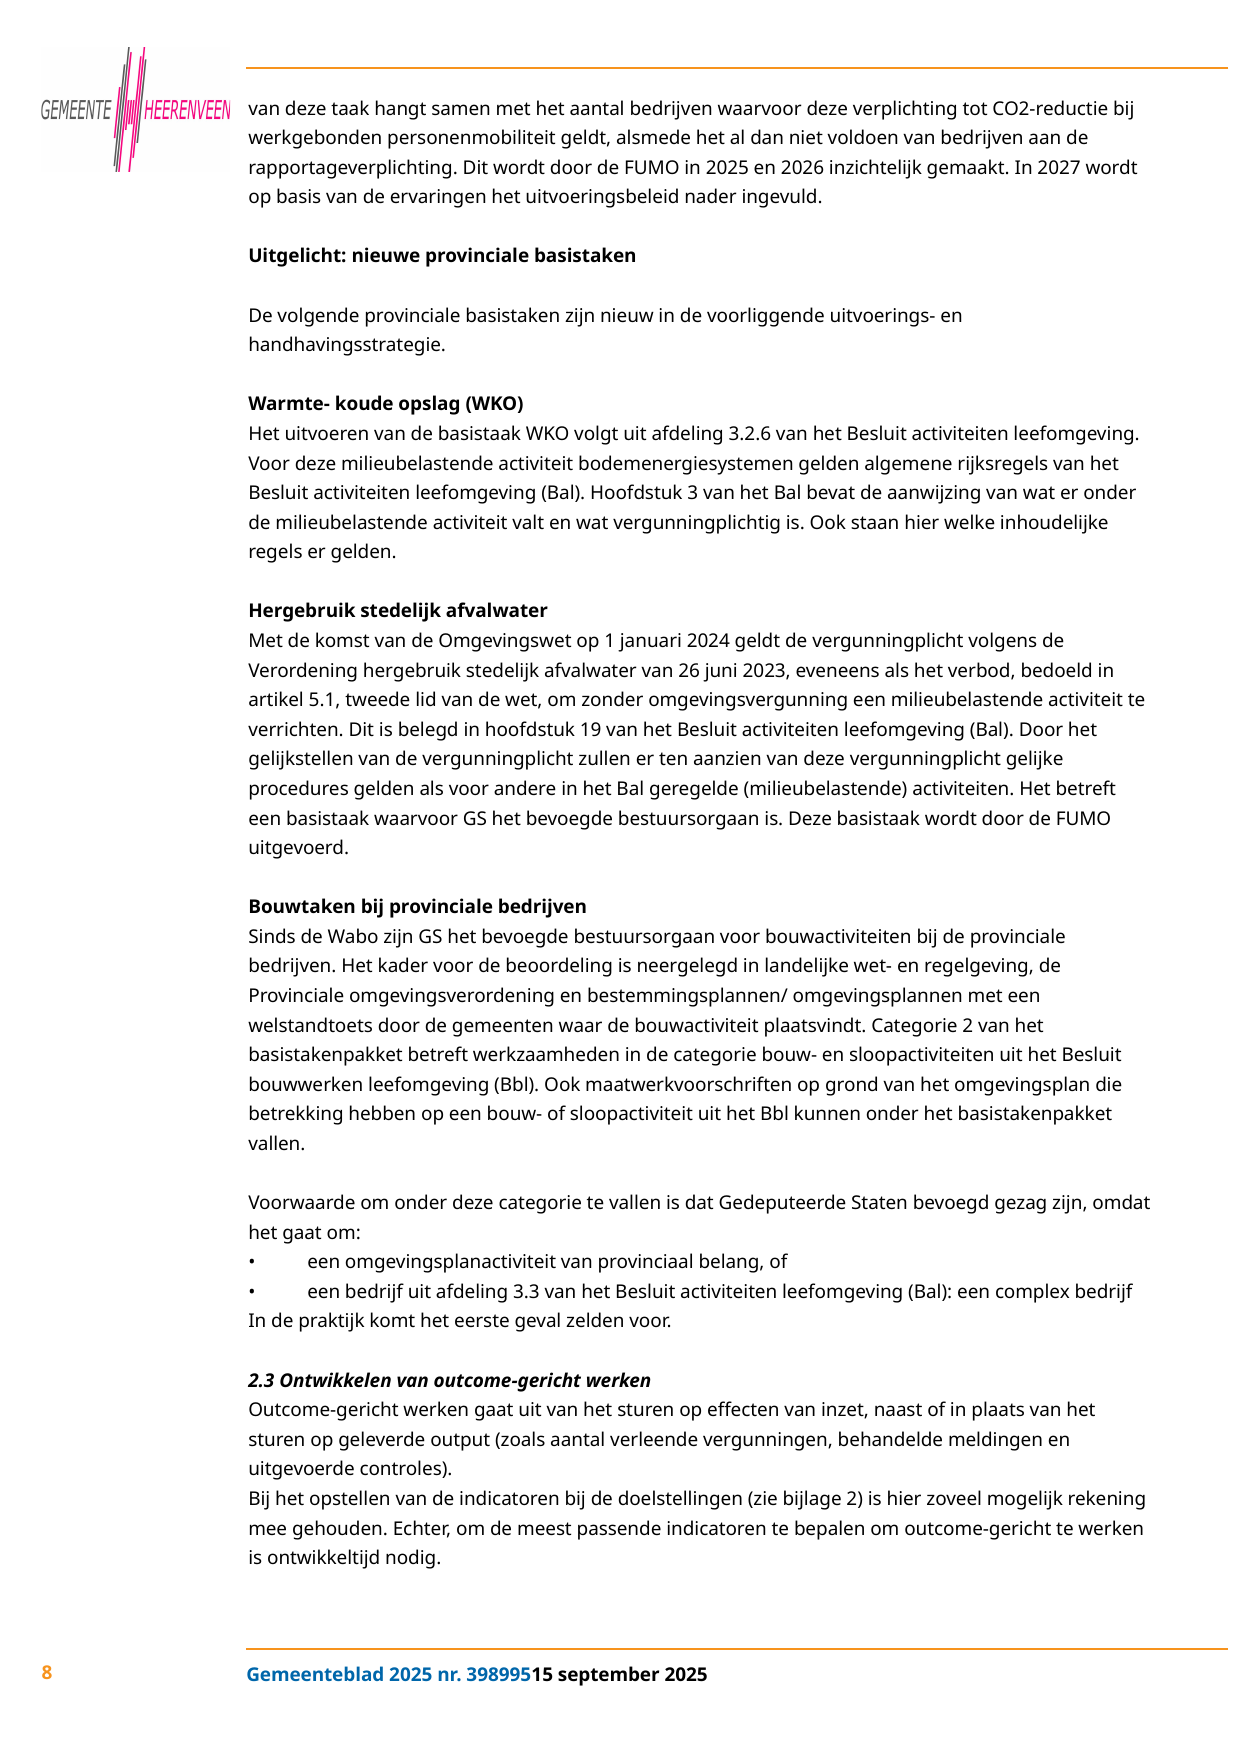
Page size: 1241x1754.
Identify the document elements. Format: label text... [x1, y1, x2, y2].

text Hergebruik stedelijk afvalwater [248, 598, 1152, 623]
text van deze taak hangt samen met het aantal bedrijven waarvoor deze verplichting tot CO2-reductie bij werkgebonden personenmobiliteit geldt, alsmede het al dan niet voldoen van bedrijven aan de rapportageverplichting. Dit wordt door de FUMO in 2025 en 2026 inzichtelijk gemaakt. In 2027 wordt op basis van de ervaringen het uitvoeringsbeleid nader ingevuld. [248, 95, 1152, 209]
text 2.3 Ontwikkelen van outcome-gericht werken [248, 1367, 1152, 1393]
text Met de komst van de Omgevingswet op 1 januari 2024 geldt de vergunningplicht volgens de Verordening hergebruik stedelijk afvalwater van 26 juni 2023, eveneens als het verbod, bedoeld in artikel 5.1, tweede lid van de wet, om zonder omgevingsvergunning een milieubelastende activiteit te verrichten. Dit is belegd in hoofdstuk 19 van het Besluit activiteiten leefomgeving (Bal). Door het gelijkstellen van de vergunningplicht zullen er ten aanzien van deze vergunningplicht gelijke procedures gelden als voor andere in het Bal geregelde (milieubelastende) activiteiten. Het betreft een basistaak waarvoor GS het bevoegde bestuursorgaan is. Deze basistaak wordt door de FUMO uitgevoerd. [248, 627, 1152, 860]
text Bouwtaken bij provinciale bedrijven [248, 893, 1152, 919]
picture [41, 47, 231, 172]
text In de praktijk komt het eerste geval zelden voor. [248, 1308, 1152, 1333]
text Het uitvoeren van de basistaak WKO volgt uit afdeling 3.2.6 van het Besluit activiteiten leefomgeving. Voor deze milieubelastende activiteit bodemenergiesystemen gelden algemene rijksregels van het Besluit activiteiten leefomgeving (Bal). Hoofdstuk 3 van het Bal bevat de aanwijzing van wat er onder de milieubelastende activiteit valt en wat vergunningplichtig is. Ook staan hier welke inhoudelijke regels er gelden. [248, 420, 1152, 564]
text Uitgelicht: nieuwe provinciale basistaken [248, 243, 1152, 268]
text Bij het opstellen van de indicatoren bij de doelstellingen (zie bijlage 2) is hier zoveel mogelijk rekening mee gehouden. Echter, om de meest passende indicatoren te bepalen om outcome-gericht te werken is ontwikkeltijd nodig. [248, 1485, 1152, 1570]
text Outcome-gericht werken gaat uit van het sturen op effecten van inzet, naast of in plaats van het sturen op geleverde output (zoals aantal verleende vergunningen, behandelde meldingen en uitgevoerde controles). [248, 1396, 1152, 1481]
text Warmte- koude opslag (WKO) [248, 391, 1152, 416]
list een bedrijf uit afdeling 3.3 van het Besluit activiteiten leefomgeving (Bal): een complex bedrijf [248, 1278, 1152, 1304]
list een omgevingsplanactiviteit van provinciaal belang, of [248, 1248, 1152, 1274]
text Voorwaarde om onder deze categorie te vallen is dat Gedeputeerde Staten bevoegd gezag zijn, omdat het gaat om: [248, 1189, 1152, 1245]
text Sinds de Wabo zijn GS het bevoegde bestuursorgaan voor bouwactiviteiten bij de provinciale bedrijven. Het kader voor de beoordeling is neergelegd in landelijke wet- en regelgeving, de Provinciale omgevingsverordening en bestemmingsplannen/ omgevingsplannen met een welstandtoets door de gemeenten waar de bouwactiviteit plaatsvindt. Categorie 2 van het basistakenpakket betreft werkzaamheden in de categorie bouw- en sloopactiviteiten uit het Besluit bouwwerken leefomgeving (Bbl). Ook maatwerkvoorschriften op grond van het omgevingsplan die betrekking hebben op een bouw- of sloopactiviteit uit het Bbl kunnen onder het basistakenpakket vallen. [248, 923, 1152, 1156]
text De volgende provinciale basistaken zijn nieuw in de voorliggende uitvoerings- en handhavingsstrategie. [248, 302, 1152, 357]
